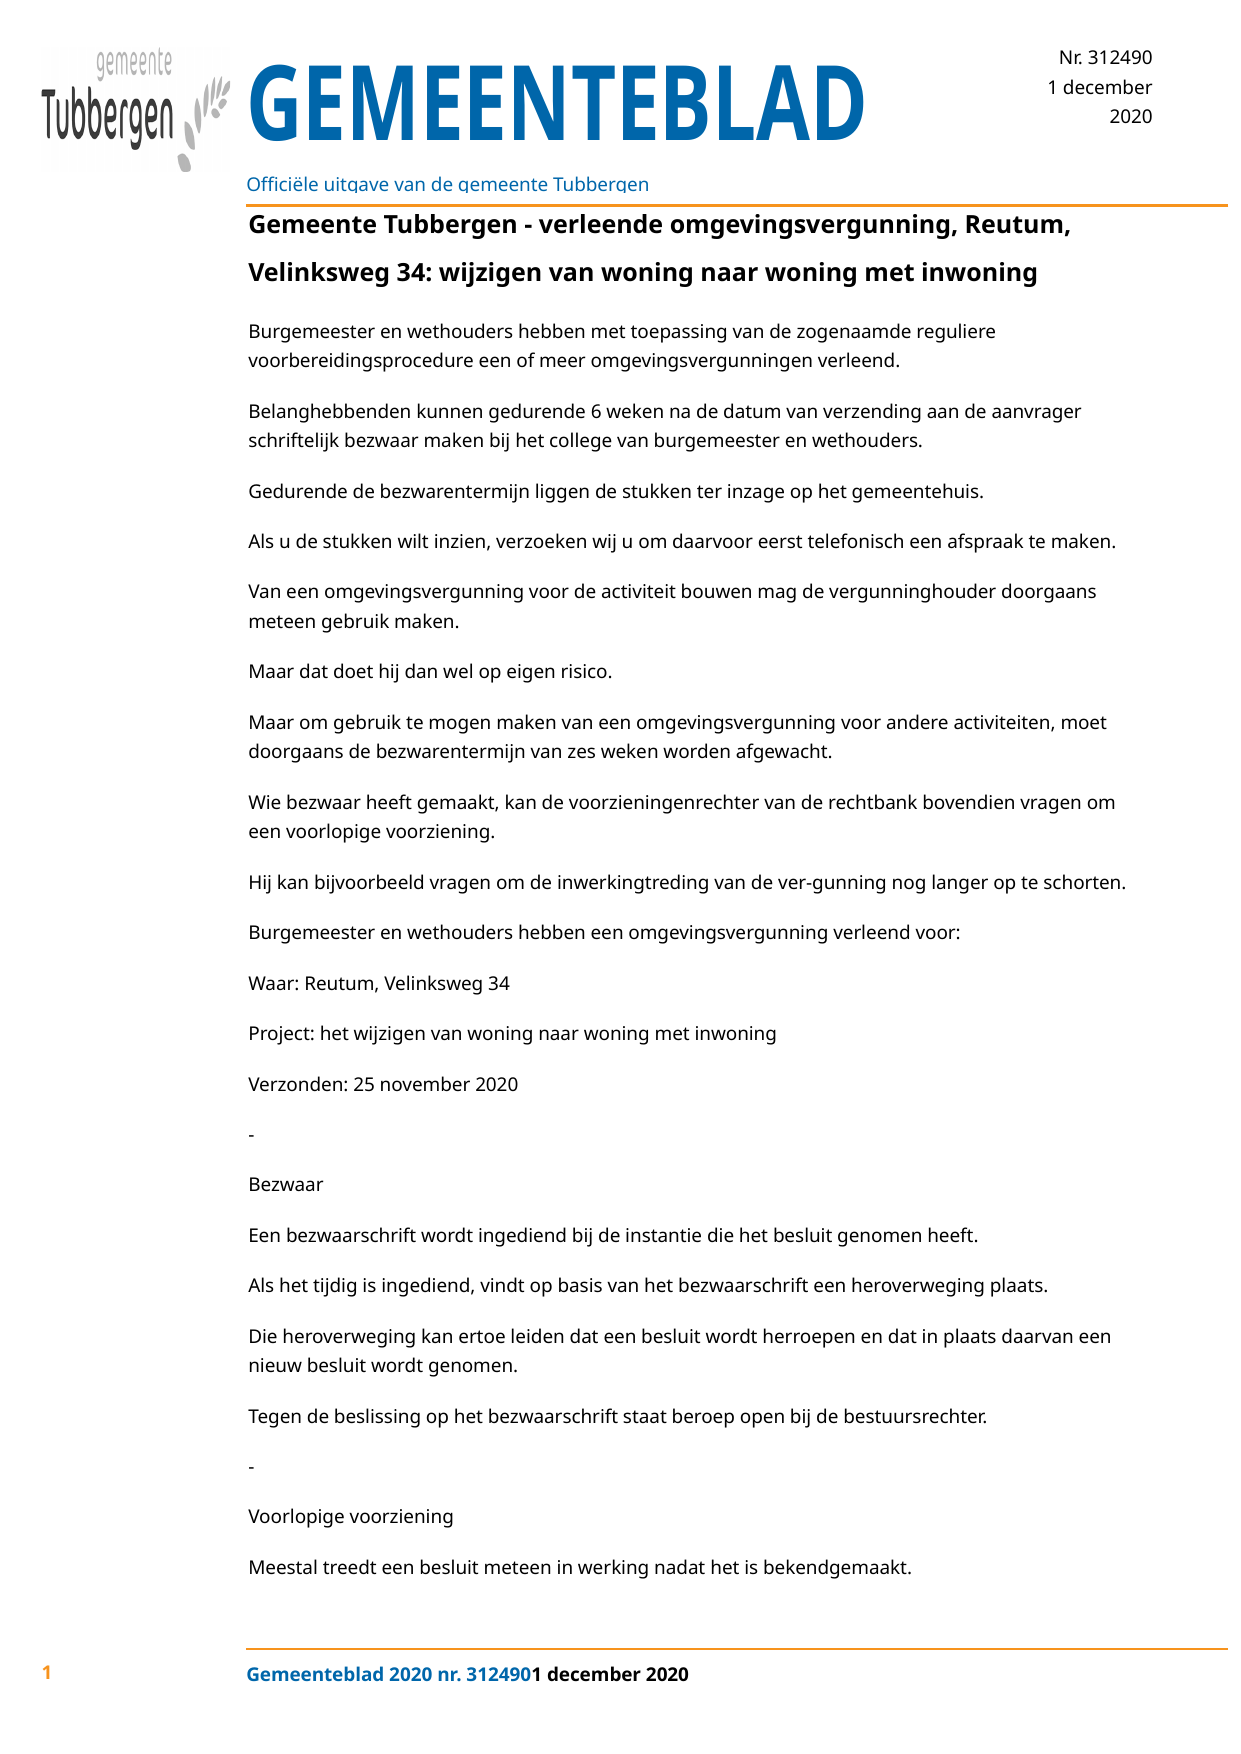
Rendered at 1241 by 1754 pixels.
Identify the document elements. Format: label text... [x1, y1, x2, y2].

text Burgemeester en wethouders hebben met toepassing van de zogenaamde reguliere voorbereidingsprocedure een of meer omgevingsvergunningen verleend. [248, 318, 1152, 373]
text Hij kan bijvoorbeeld vragen om de inwerkingtreding van de ver-gunning nog langer op te schorten. [248, 869, 1152, 895]
text Bezwaar [248, 1172, 1152, 1197]
text Waar: Reutum, Velinksweg 34 [248, 970, 1152, 996]
text - [248, 1453, 1152, 1479]
text Gedurende de bezwarentermijn liggen de stukken ter inzage op het gemeentehuis. [248, 478, 1152, 504]
text Gemeente Tubbergen - verleende omgevingsvergunning, Reutum, Velinksweg 34: wijzigen van woning naar woning met inwoning [248, 207, 1152, 288]
text Voorlopige voorziening [248, 1504, 1152, 1529]
text Burgemeester en wethouders hebben een omgevingsvergunning verleend voor: [248, 919, 1152, 945]
text Die heroverweging kan ertoe leiden dat een besluit wordt herroepen en dat in plaats daarvan een nieuw besluit wordt genomen. [248, 1323, 1152, 1378]
picture [41, 47, 231, 172]
text Project: het wijzigen van woning naar woning met inwoning [248, 1020, 1152, 1046]
text Als u de stukken wilt inzien, verzoeken wij u om daarvoor eerst telefonisch een afspraak te maken. [248, 528, 1152, 554]
text Wie bezwaar heeft gemaakt, kan de voorzieningenrechter van de rechtbank bovendien vragen om een voorlopige voorziening. [248, 789, 1152, 844]
text - [248, 1121, 1152, 1147]
text Belanghebbenden kunnen gedurende 6 weken na de datum van verzending aan de aanvrager schriftelijk bezwaar maken bij het college van burgemeester en wethouders. [248, 398, 1152, 453]
text Van een omgevingsvergunning voor de activiteit bouwen mag de vergunninghouder doorgaans meteen gebruik maken. [248, 579, 1152, 634]
text Meestal treedt een besluit meteen in werking nadat het is bekendgemaakt. [248, 1554, 1152, 1580]
text Verzonden: 25 november 2020 [248, 1071, 1152, 1097]
text Tegen de beslissing op het bezwaarschrift staat beroep open bij de bestuursrechter. [248, 1403, 1152, 1429]
text Als het tijdig is ingediend, vindt op basis van het bezwaarschrift een heroverweging plaats. [248, 1272, 1152, 1298]
text Een bezwaarschrift wordt ingediend bij de instantie die het besluit genomen heeft. [248, 1222, 1152, 1248]
text Maar dat doet hij dan wel op eigen risico. [248, 659, 1152, 684]
text Maar om gebruik te mogen maken van een omgevingsvergunning voor andere activiteiten, moet doorgaans de bezwarentermijn van zes weken worden afgewacht. [248, 709, 1152, 764]
